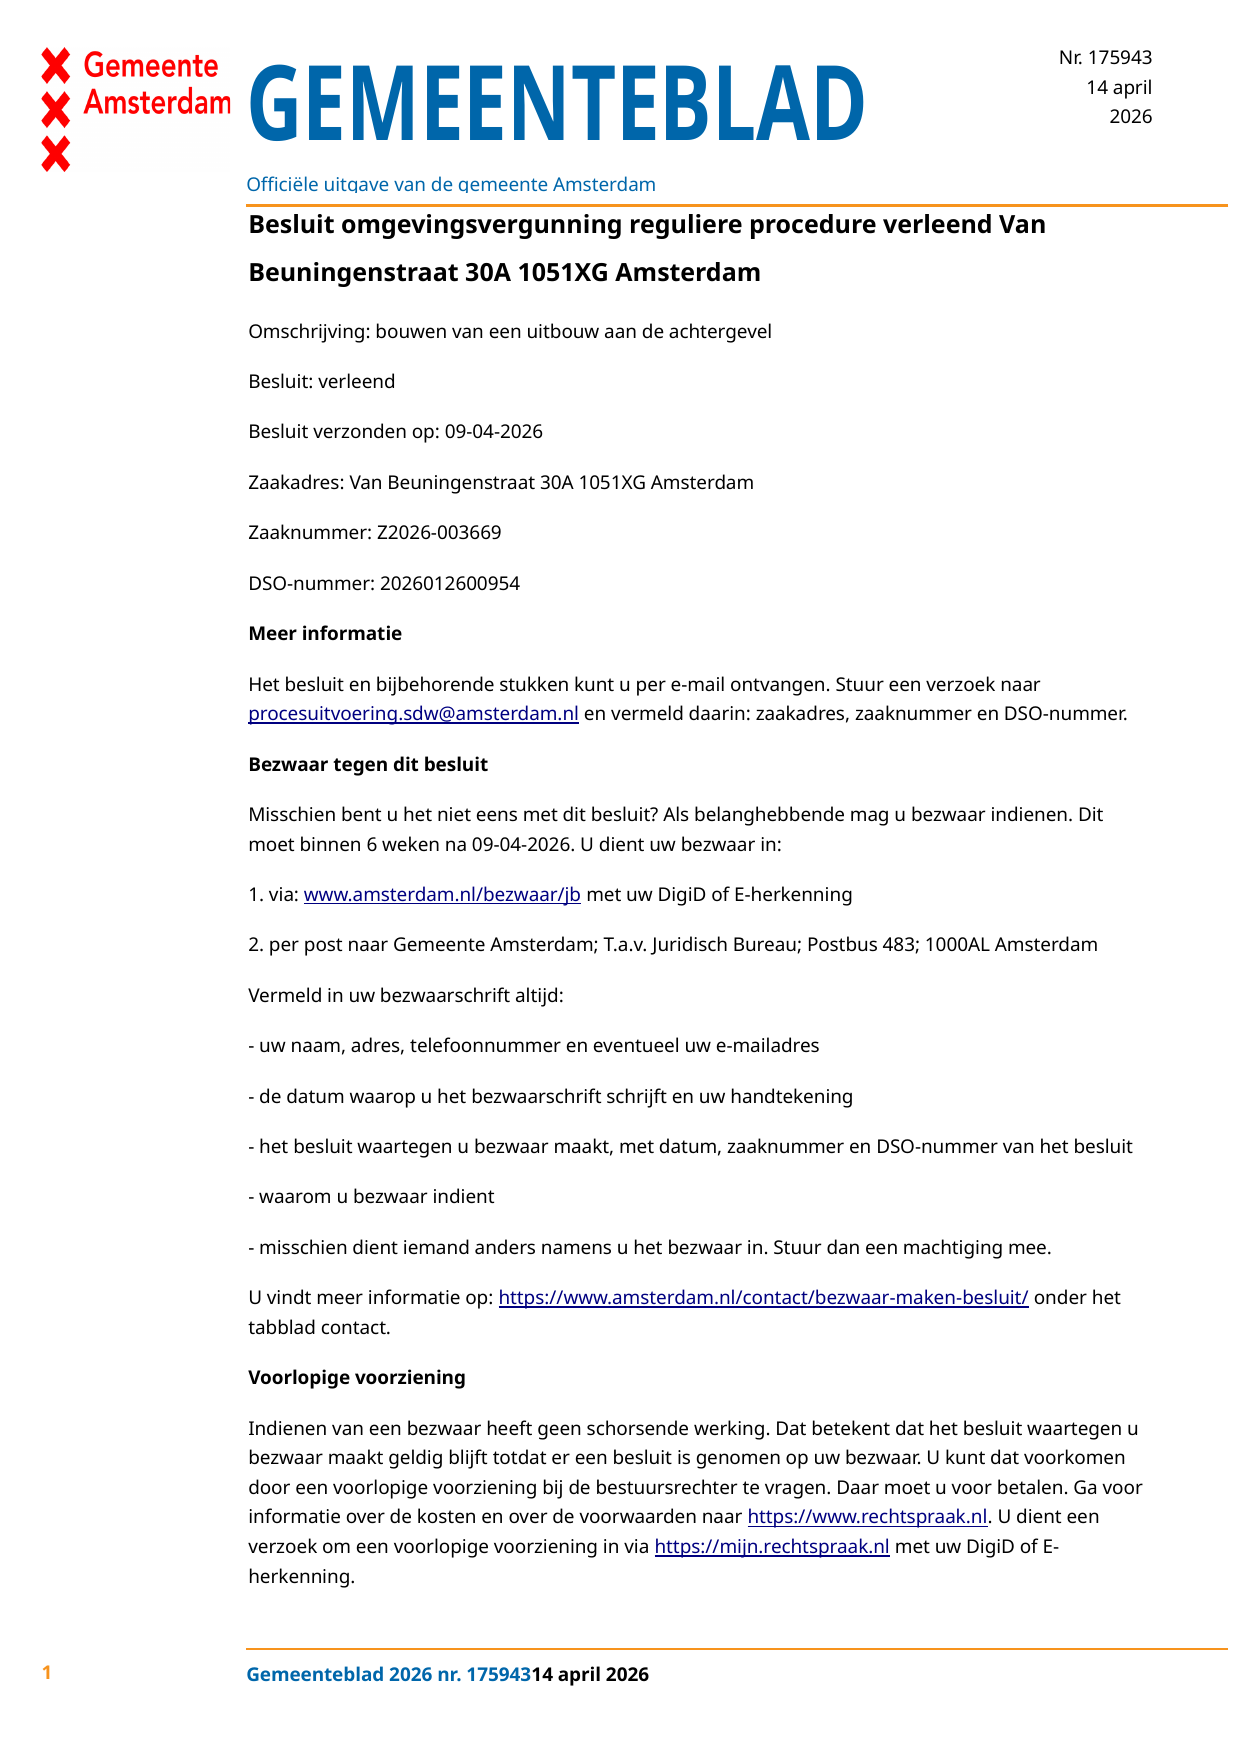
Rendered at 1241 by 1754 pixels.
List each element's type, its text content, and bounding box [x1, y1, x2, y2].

text - misschien dient iemand anders namens u het bezwaar in. Stuur dan een machtiging mee. [248, 1234, 1152, 1260]
text 1. via: www.amsterdam.nl/bezwaar/jb met uw DigiD of E-herkenning [248, 881, 1152, 907]
text Zaaknummer: Z2026-003669 [248, 519, 1152, 545]
text Misschien bent u het niet eens met dit besluit? Als belanghebbende mag u bezwaar indienen. Dit moet binnen 6 weken na 09-04-2026. U dient uw bezwaar in: [248, 801, 1152, 857]
text Het besluit en bijbehorende stukken kunt u per e-mail ontvangen. Stuur een verzoek naar procesuitvoering.sdw@amsterdam.nl en vermeld daarin: zaakadres, zaaknummer en DSO-nummer. [248, 671, 1152, 726]
text Indienen van een bezwaar heeft geen schorsende werking. Dat betekent dat het besluit waartegen u bezwaar maakt geldig blijft totdat er een besluit is genomen op uw bezwaar. U kunt dat voorkomen door een voorlopige voorziening bij de bestuursrechter te vragen. Daar moet u voor betalen. Ga voor informatie over de kosten en over de voorwaarden naar https://www.rechtspraak.nl. U dient een verzoek om een voorlopige voorziening in via https://mijn.rechtspraak.nl met uw DigiD of E-herkenning. [248, 1415, 1152, 1589]
picture [41, 47, 231, 172]
text - waarom u bezwaar indient [248, 1184, 1152, 1209]
text - het besluit waartegen u bezwaar maakt, met datum, zaaknummer en DSO-nummer van het besluit [248, 1133, 1152, 1159]
text U vindt meer informatie op: https://www.amsterdam.nl/contact/bezwaar-maken-besluit/ onder het tabblad contact. [248, 1284, 1152, 1340]
text Voorlopige voorziening [248, 1364, 1152, 1390]
text - de datum waarop u het bezwaarschrift schrijft en uw handtekening [248, 1083, 1152, 1109]
text 2. per post naar Gemeente Amsterdam; T.a.v. Juridisch Bureau; Postbus 483; 1000AL Amsterdam [248, 932, 1152, 957]
text Besluit: verleend [248, 368, 1152, 394]
text Besluit verzonden op: 09-04-2026 [248, 419, 1152, 444]
text Vermeld in uw bezwaarschrift altijd: [248, 982, 1152, 1008]
text DSO-nummer: 2026012600954 [248, 570, 1152, 596]
text Meer informatie [248, 620, 1152, 646]
text Besluit omgevingsvergunning reguliere procedure verleend Van Beuningenstraat 30A 1051XG Amsterdam [248, 207, 1152, 288]
text - uw naam, adres, telefoonnummer en eventueel uw e-mailadres [248, 1032, 1152, 1058]
text Zaakadres: Van Beuningenstraat 30A 1051XG Amsterdam [248, 469, 1152, 495]
text Omschrijving: bouwen van een uitbouw aan de achtergevel [248, 318, 1152, 344]
text Bezwaar tegen dit besluit [248, 751, 1152, 777]
